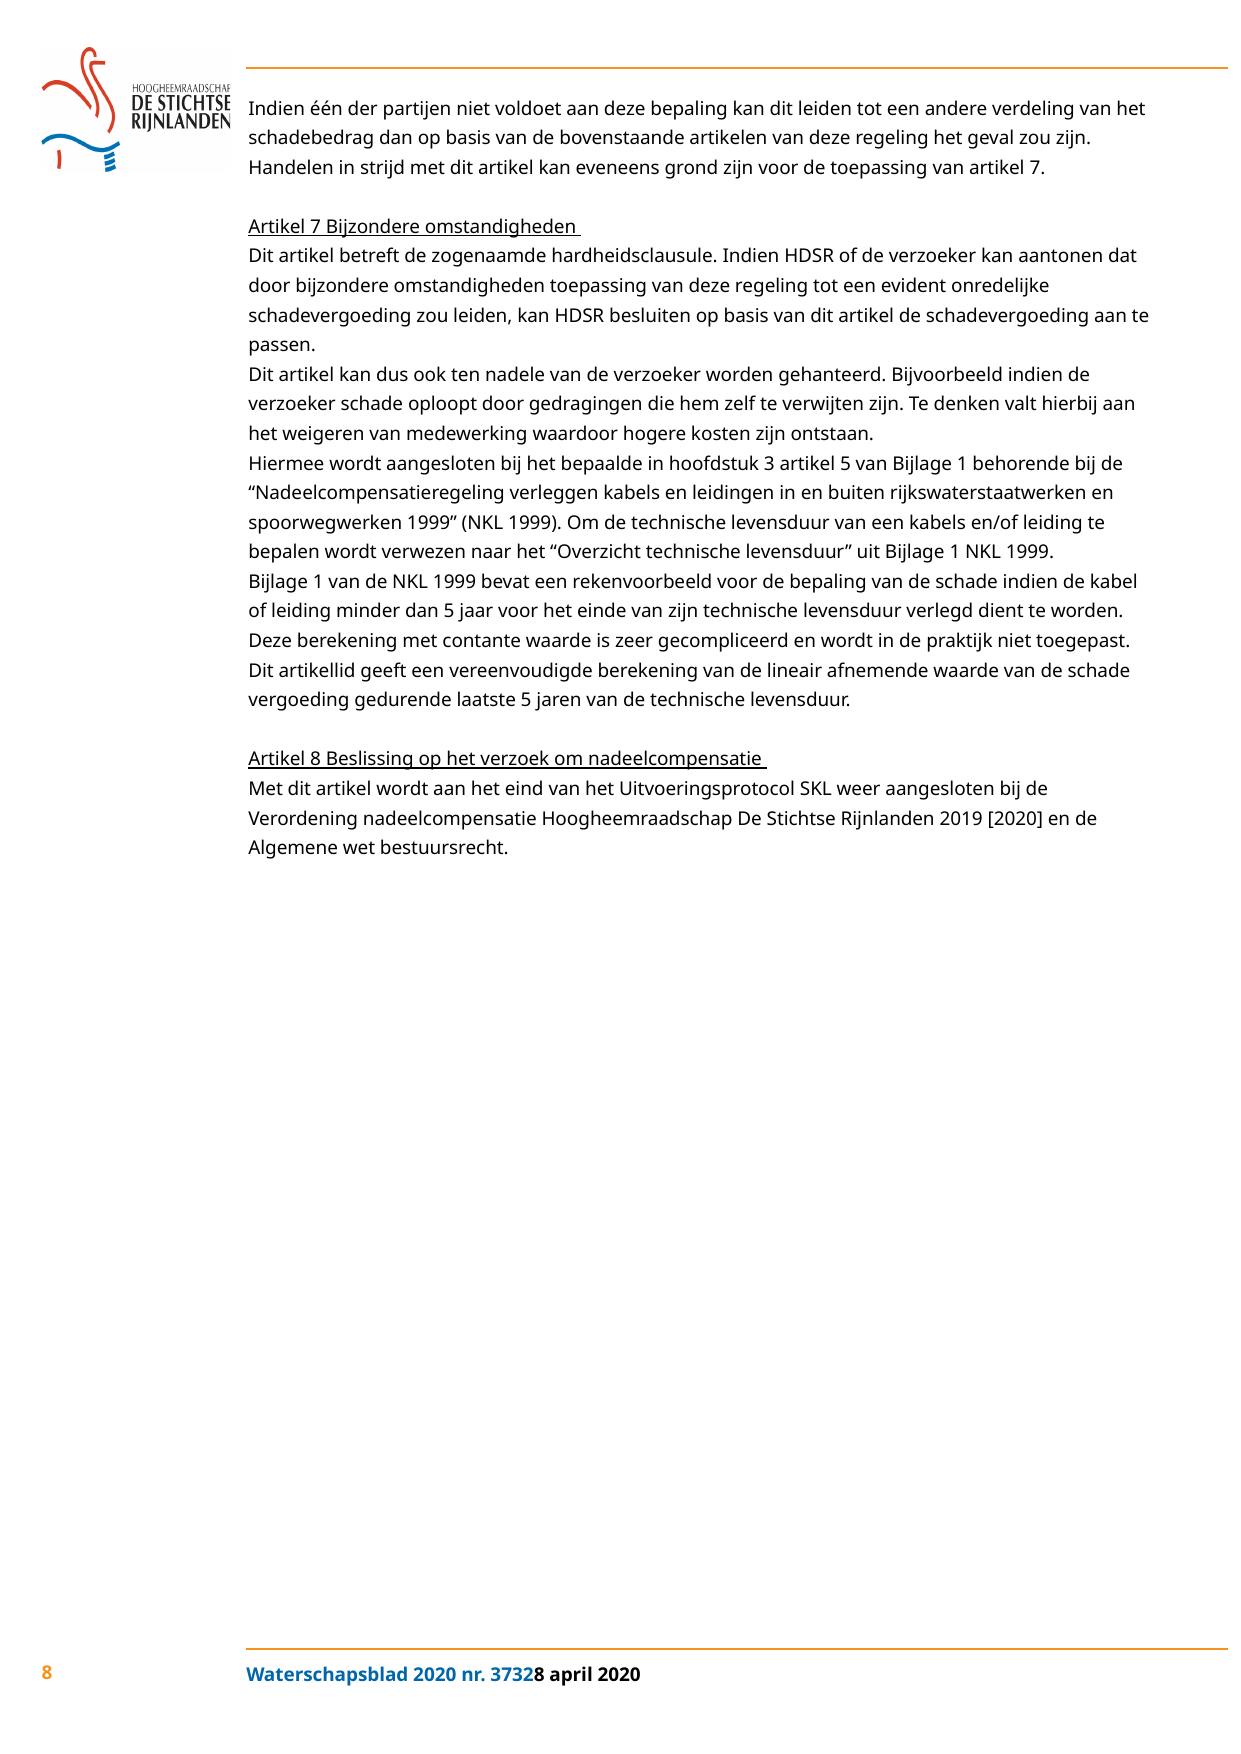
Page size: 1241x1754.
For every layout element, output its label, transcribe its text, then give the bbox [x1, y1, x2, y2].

text Met dit artikel wordt aan het eind van het Uitvoeringsprotocol SKL weer aangesloten bij de Verordening nadeelcompensatie Hoogheemraadschap De Stichtse Rijnlanden 2019 [2020] en de Algemene wet bestuursrecht. [248, 775, 1152, 860]
text Indien één der partijen niet voldoet aan deze bepaling kan dit leiden tot een andere verdeling van het schadebedrag dan op basis van de bovenstaande artikelen van deze regeling het geval zou zijn. Handelen in strijd met dit artikel kan eveneens grond zijn voor de toepassing van artikel 7. [248, 95, 1152, 180]
text Artikel 8 Beslissing op het verzoek om nadeelcompensatie [248, 746, 1152, 771]
text Hiermee wordt aangesloten bij het bepaalde in hoofdstuk 3 artikel 5 van Bijlage 1 behorende bij de “Nadeelcompensatieregeling verleggen kabels en leidingen in en buiten rijkswaterstaatwerken en spoorwegwerken 1999” (NKL 1999). Om de technische levensduur van een kabels en/of leiding te bepalen wordt verwezen naar het “Overzicht technische levensduur” uit Bijlage 1 NKL 1999. [248, 450, 1152, 564]
text Artikel 7 Bijzondere omstandigheden [248, 213, 1152, 239]
text Bijlage 1 van de NKL 1999 bevat een rekenvoorbeeld voor de bepaling van de schade indien de kabel of leiding minder dan 5 jaar voor het einde van zijn technische levensduur verlegd dient te worden. Deze berekening met contante waarde is zeer gecompliceerd en wordt in de praktijk niet toegepast. Dit artikellid geeft een vereenvoudigde berekening van de lineair afnemende waarde van de schade vergoeding gedurende laatste 5 jaren van de technische levensduur. [248, 568, 1152, 712]
text Dit artikel kan dus ook ten nadele van de verzoeker worden gehanteerd. Bijvoorbeeld indien de verzoeker schade oploopt door gedragingen die hem zelf te verwijten zijn. Te denken valt hierbij aan het weigeren van medewerking waardoor hogere kosten zijn ontstaan. [248, 361, 1152, 446]
picture [41, 47, 231, 172]
text Dit artikel betreft de zogenaamde hardheidsclausule. Indien HDSR of de verzoeker kan aantonen dat door bijzondere omstandigheden toepassing van deze regeling tot een evident onredelijke schadevergoeding zou leiden, kan HDSR besluiten op basis van dit artikel de schadevergoeding aan te passen. [248, 243, 1152, 357]
